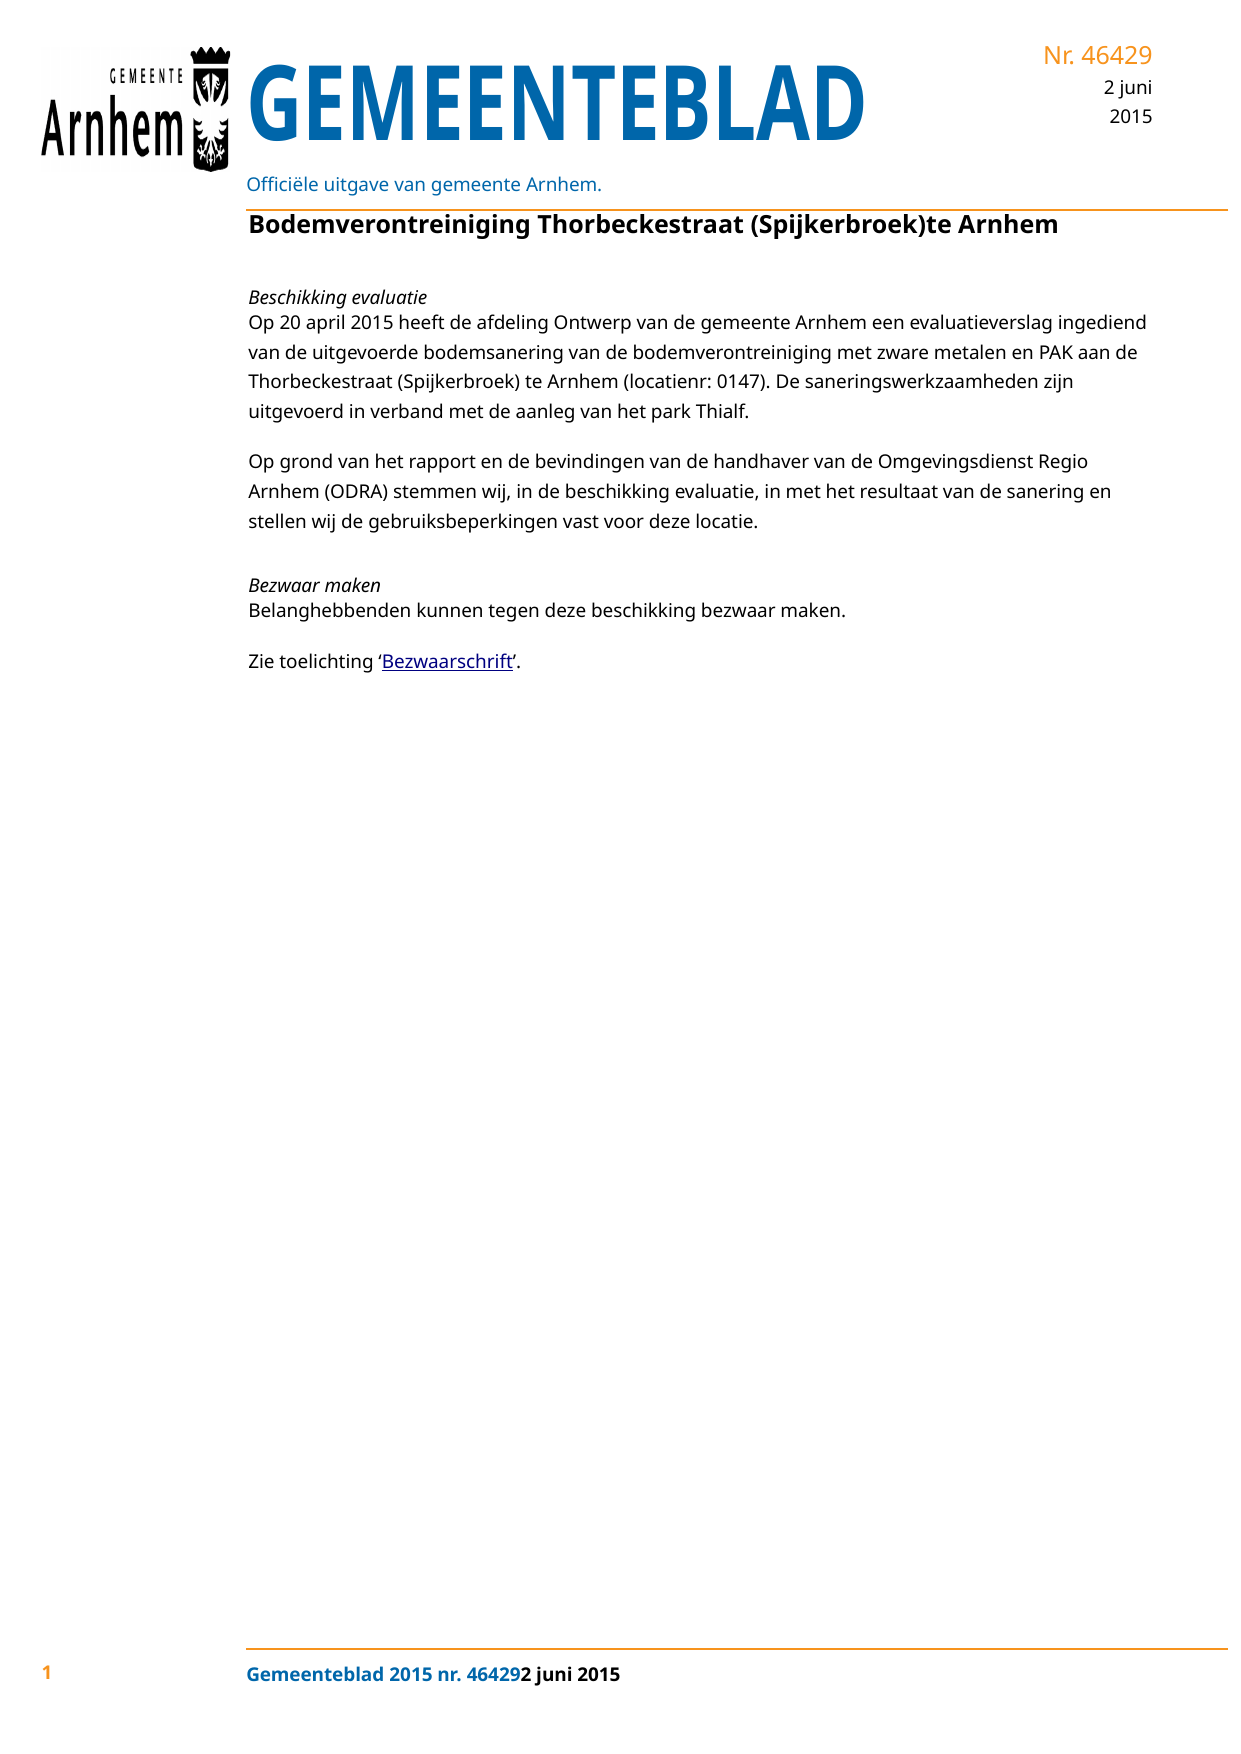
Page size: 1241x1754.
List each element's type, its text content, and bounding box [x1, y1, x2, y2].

text Zie toelichting ‘Bezwaarschrift’. [248, 648, 1152, 674]
text Op 20 april 2015 heeft de afdeling Ontwerp van de gemeente Arnhem een evaluatieverslag ingediend van de uitgevoerde bodemsanering van de bodemverontreiniging met zware metalen en PAK aan de Thorbeckestraat (Spijkerbroek) te Arnhem (locatienr: 0147). De saneringswerkzaamheden zijn uitgevoerd in verband met de aanleg van het park Thialf. [248, 309, 1152, 424]
text Op grond van het rapport en de bevindingen van de handhaver van de Omgevingsdienst Regio Arnhem (ODRA) stemmen wij, in de beschikking evaluatie, in met het resultaat van de sanering en stellen wij de gebruiksbeperkingen vast voor deze locatie. [248, 449, 1152, 534]
text Belanghebbenden kunnen tegen deze beschikking bezwaar maken. [248, 598, 1152, 623]
text Beschikking evaluatie [248, 284, 1152, 309]
text Bezwaar maken [248, 572, 1152, 598]
picture [41, 47, 231, 172]
text Bodemverontreiniging Thorbeckestraat (Spijkerbroek)te Arnhem [248, 211, 1152, 241]
